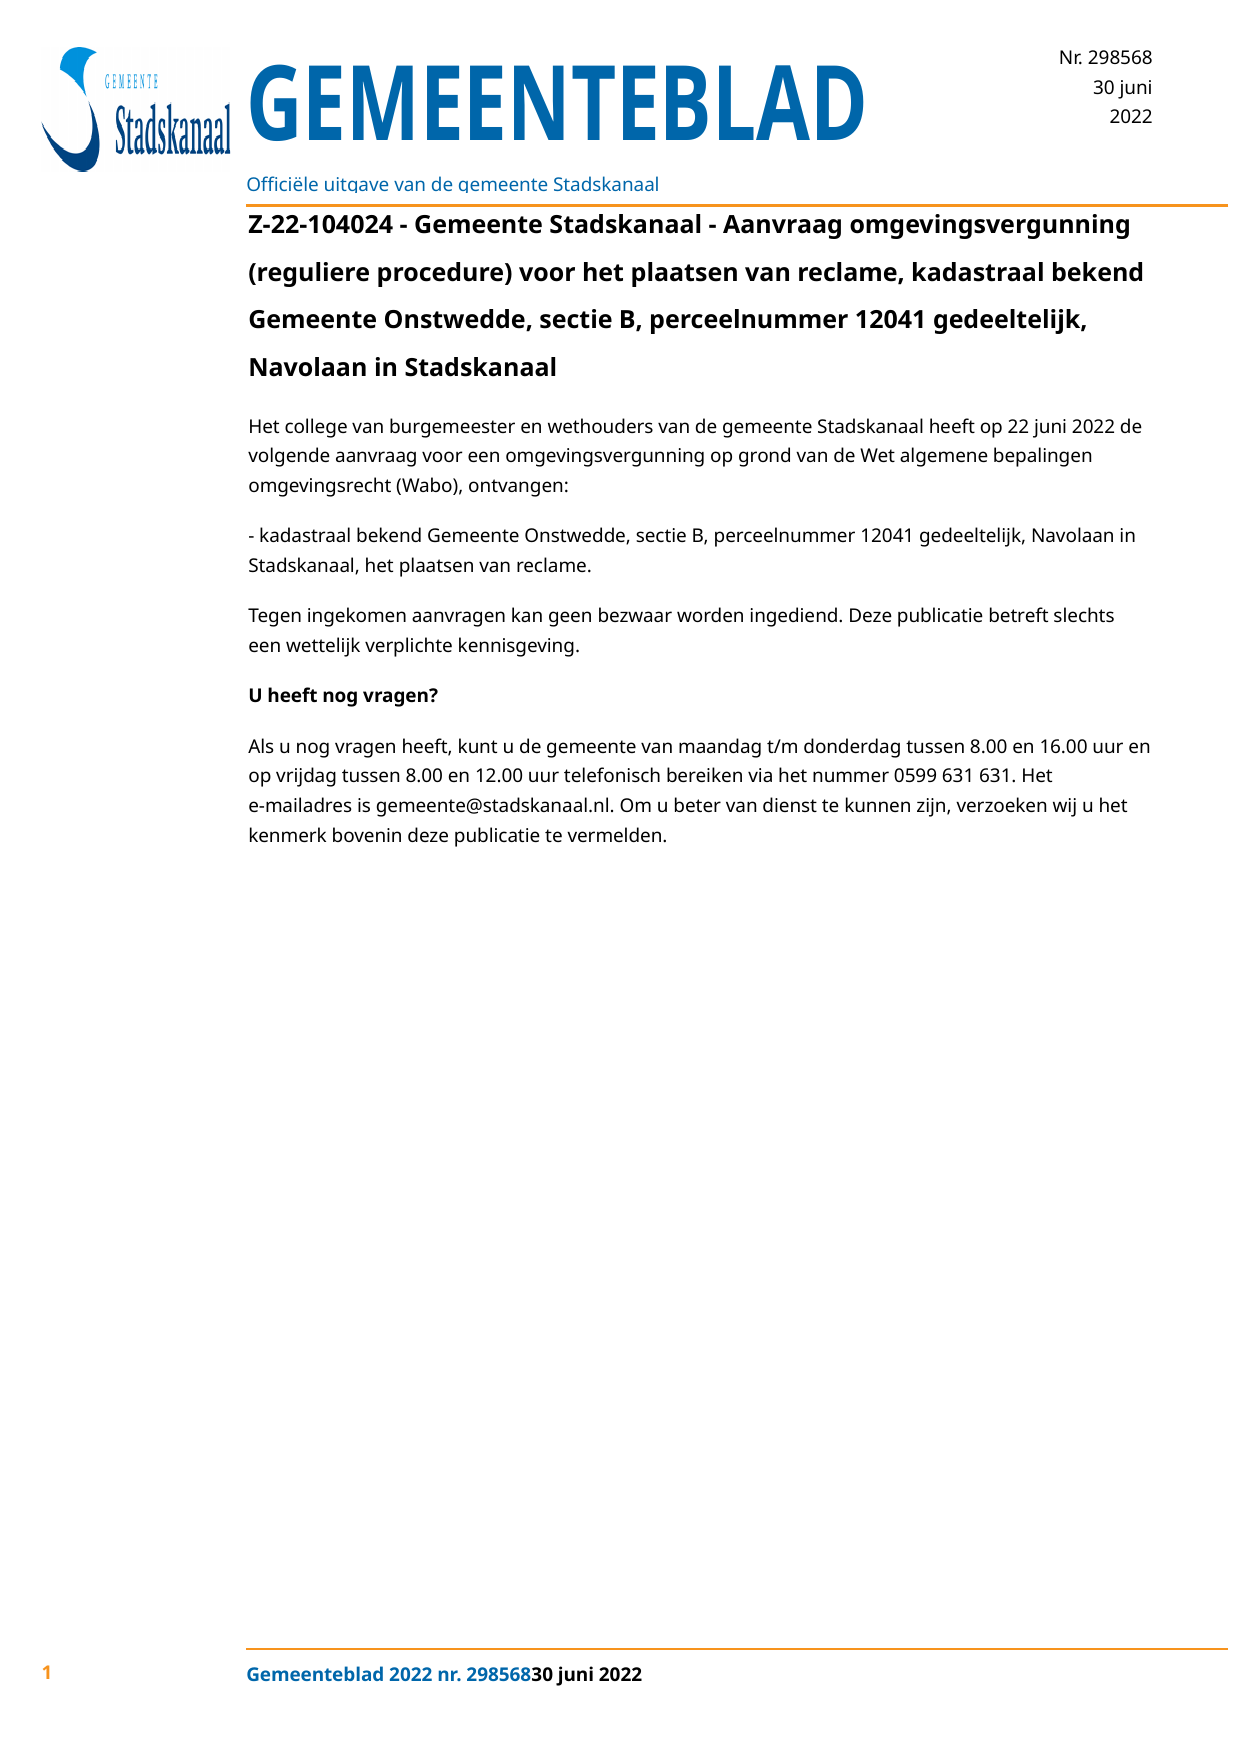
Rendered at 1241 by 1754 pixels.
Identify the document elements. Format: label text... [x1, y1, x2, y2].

text U heeft nog vragen? [248, 683, 1152, 708]
text Het college van burgemeester en wethouders van de gemeente Stadskanaal heeft op 22 juni 2022 de volgende aanvraag voor een omgevingsvergunning op grond van de Wet algemene bepalingen omgevingsrecht (Wabo), ontvangen: [248, 413, 1152, 498]
picture [41, 47, 231, 172]
text - kadastraal bekend Gemeente Onstwedde, sectie B, perceelnummer 12041 gedeeltelijk, Navolaan in Stadskanaal, het plaatsen van reclame. [248, 523, 1152, 578]
text Tegen ingekomen aanvragen kan geen bezwaar worden ingediend. Deze publicatie betreft slechts een wettelijk verplichte kennisgeving. [248, 603, 1152, 658]
text Z-22-104024 - Gemeente Stadskanaal - Aanvraag omgevingsvergunning (reguliere procedure) voor het plaatsen van reclame, kadastraal bekend Gemeente Onstwedde, sectie B, perceelnummer 12041 gedeeltelijk, Navolaan in Stadskanaal [248, 207, 1152, 384]
text Als u nog vragen heeft, kunt u de gemeente van maandag t/m donderdag tussen 8.00 en 16.00 uur en op vrijdag tussen 8.00 en 12.00 uur telefonisch bereiken via het nummer 0599 631 631. Het e‑mailadres is gemeente@stadskanaal.nl. Om u beter van dienst te kunnen zijn, verzoeken wij u het kenmerk bovenin deze publicatie te vermelden. [248, 733, 1152, 848]
